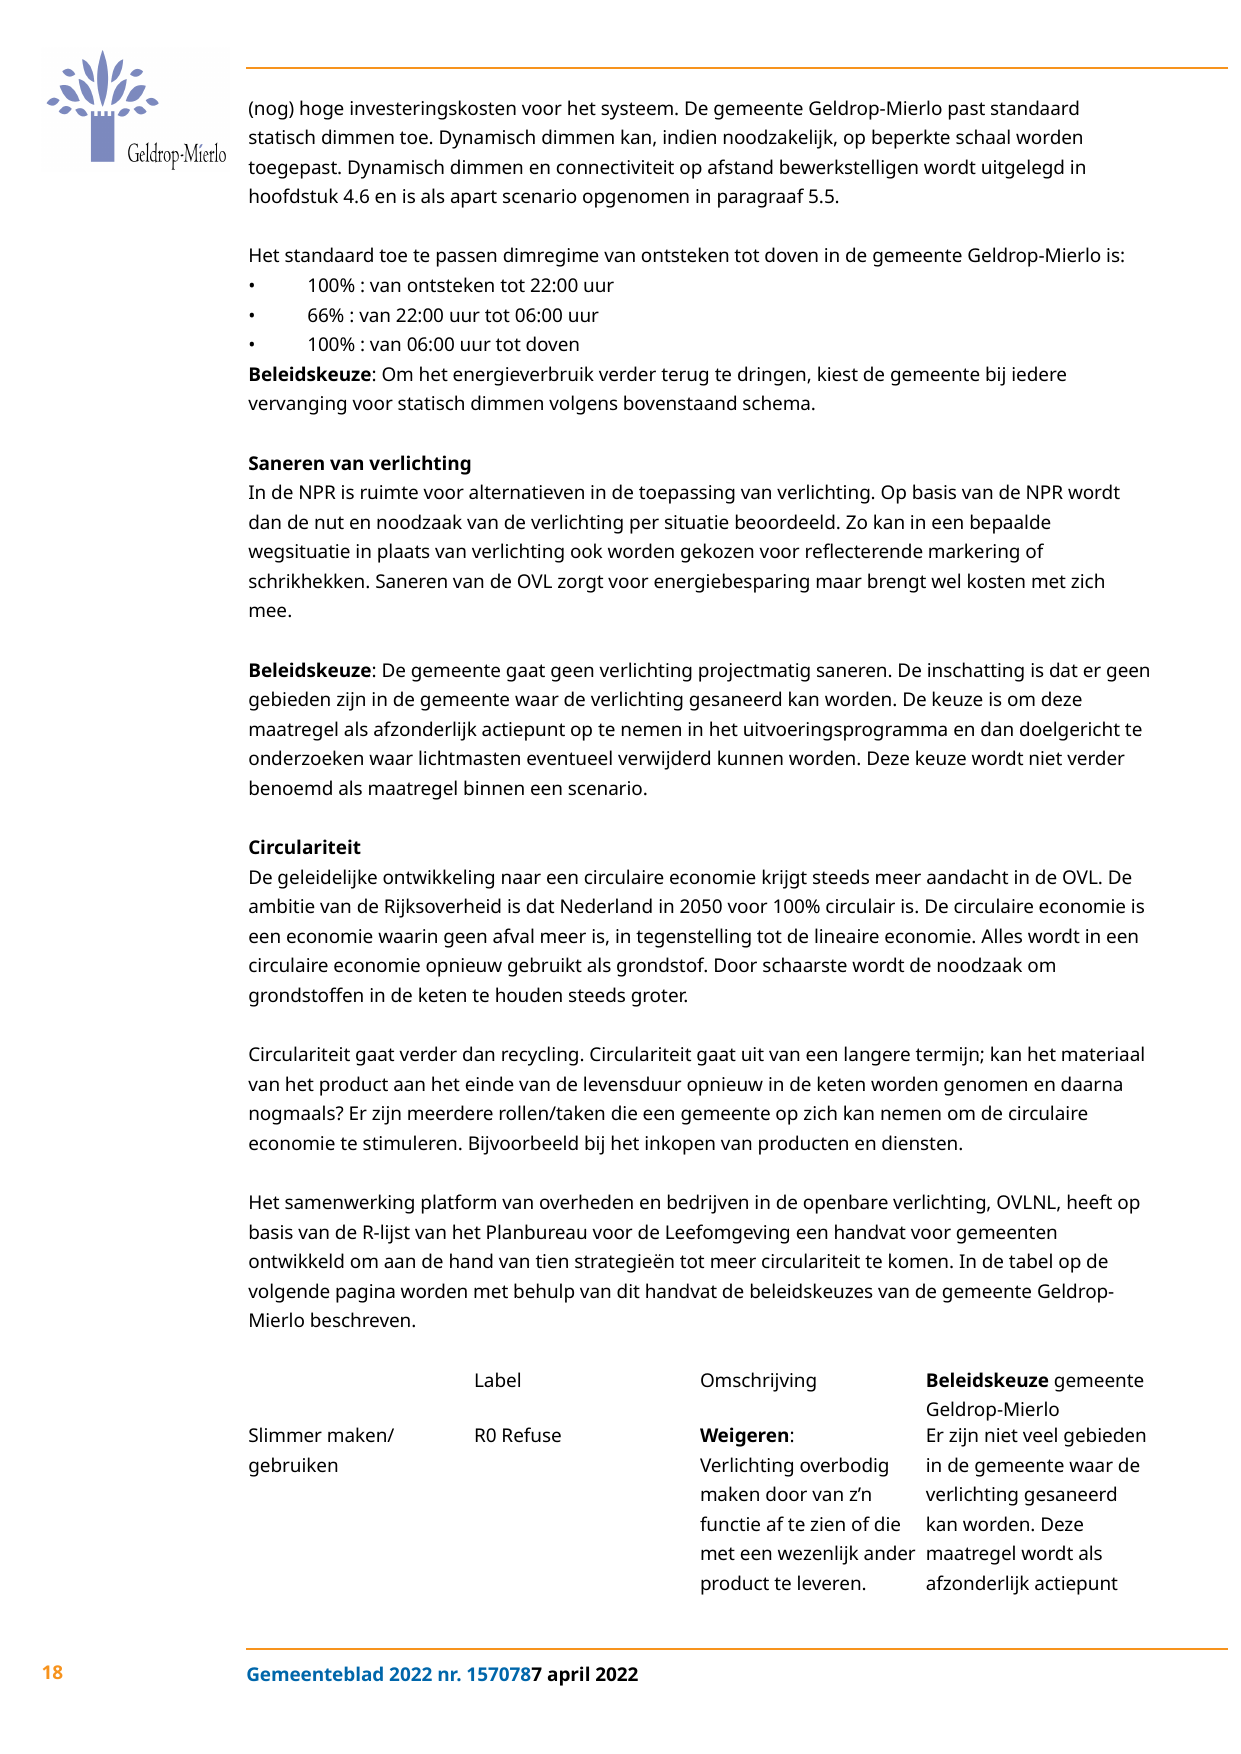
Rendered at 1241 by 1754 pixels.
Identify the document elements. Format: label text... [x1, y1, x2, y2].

table_header [248, 1367, 474, 1422]
text Het samenwerking platform van overheden en bedrijven in de openbare verlichting, OVLNL, heeft op basis van de R-lijst van het Planbureau voor de Leefomgeving een handvat voor gemeenten ontwikkeld om aan de hand van tien strategieën tot meer circulariteit te komen. In de tabel op de volgende pagina worden met behulp van dit handvat de beleidskeuzes van de gemeente Geldrop-Mierlo beschreven. [248, 1189, 1152, 1333]
text Circulariteit [248, 834, 1152, 860]
text In de NPR is ruimte voor alternatieven in de toepassing van verlichting. Op basis van de NPR wordt dan de nut en noodzaak van de verlichting per situatie beoordeeld. Zo kan in een bepaalde wegsituatie in plaats van verlichting ook worden gekozen voor reflecterende markering of schrikhekken. Saneren van de OVL zorgt voor energiebesparing maar brengt wel kosten met zich mee. [248, 479, 1152, 623]
text Saneren van verlichting [248, 450, 1152, 476]
text De geleidelijke ontwikkeling naar een circulaire economie krijgt steeds meer aandacht in de OVL. De ambitie van de Rijksoverheid is dat Nederland in 2050 voor 100% circulair is. De circulaire economie is een economie waarin geen afval meer is, in tegenstelling tot de lineaire economie. Alles wordt in een circulaire economie opnieuw gebruikt als grondstof. Door schaarste wordt de noodzaak om grondstoffen in de keten te houden steeds groter. [248, 864, 1152, 1008]
text Beleidskeuze: De gemeente gaat geen verlichting projectmatig saneren. De inschatting is dat er geen gebieden zijn in de gemeente waar de verlichting gesaneerd kan worden. De keuze is om deze maatregel als afzonderlijk actiepunt op te nemen in het uitvoeringsprogramma en dan doelgericht te onderzoeken waar lichtmasten eventueel verwijderd kunnen worden. Deze keuze wordt niet verder benoemd als maatregel binnen een scenario. [248, 657, 1152, 801]
text (nog) hoge investeringskosten voor het systeem. De gemeente Geldrop-Mierlo past standaard statisch dimmen toe. Dynamisch dimmen kan, indien noodzakelijk, op beperkte schaal worden toegepast. Dynamisch dimmen en connectiviteit op afstand bewerkstelligen wordt uitgelegd in hoofdstuk 4.6 en is als apart scenario opgenomen in paragraaf 5.5. [248, 95, 1152, 209]
table_cell Er zijn niet veel gebieden in de gemeente waar de verlichting gesaneerd kan worden. Deze maatregel wordt als afzonderlijk actiepunt [926, 1422, 1152, 1596]
text Beleidskeuze: Om het energieverbruik verder terug te dringen, kiest de gemeente bij iedere vervanging voor statisch dimmen volgens bovenstaand schema. [248, 361, 1152, 416]
text Circulariteit gaat verder dan recycling. Circulariteit gaat uit van een langere termijn; kan het materiaal van het product aan het einde van de levensduur opnieuw in de keten worden genomen en daarna nogmaals? Er zijn meerdere rollen/taken die een gemeente op zich kan nemen om de circulaire economie te stimuleren. Bijvoorbeeld bij het inkopen van producten en diensten. [248, 1041, 1152, 1156]
table_cell Slimmer maken/ gebruiken [248, 1422, 474, 1596]
picture [41, 47, 231, 172]
table_header Label [474, 1367, 700, 1422]
list 100% : van 06:00 uur tot doven [248, 331, 1152, 357]
table_header Omschrijving [700, 1367, 926, 1422]
table_cell Weigeren: Verlichting overbodig maken door van z’n functie af te zien of die met een wezenlijk ander product te leveren. [700, 1422, 926, 1596]
text Het standaard toe te passen dimregime van ontsteken tot doven in de gemeente Geldrop-Mierlo is: [248, 243, 1152, 268]
table_header Beleidskeuze gemeente Geldrop-Mierlo [926, 1367, 1152, 1422]
list 66% : van 22:00 uur tot 06:00 uur [248, 302, 1152, 328]
table_cell R0 Refuse [474, 1422, 700, 1596]
list 100% : van ontsteken tot 22:00 uur [248, 272, 1152, 298]
